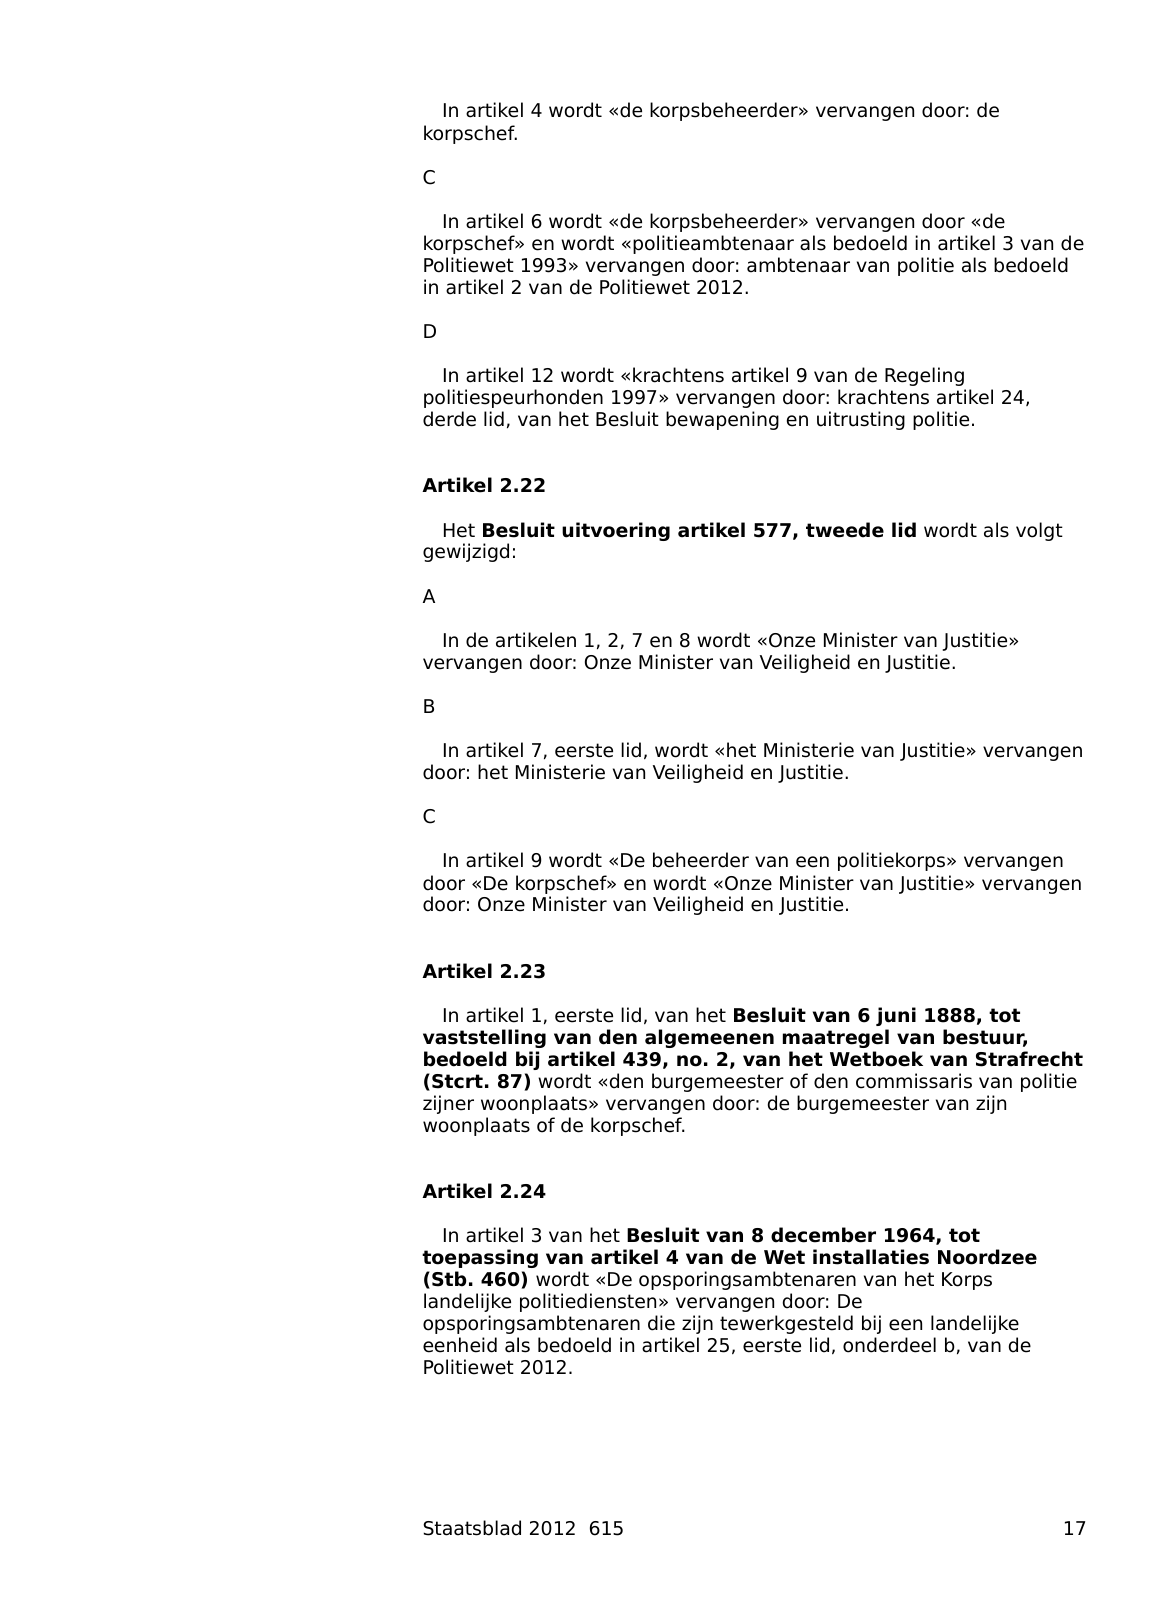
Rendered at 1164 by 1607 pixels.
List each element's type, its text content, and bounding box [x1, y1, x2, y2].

text In artikel 12 wordt «krachtens artikel 9 van de Regeling politiespeurhonden 1997» vervangen door: krachtens artikel 24, derde lid, van het Besluit bewapening en uitrusting politie. [422, 365, 1087, 431]
text In artikel 6 wordt «de korpsbeheerder» vervangen door «de korpschef» en wordt «politieambtenaar als bedoeld in artikel 3 van de Politiewet 1993» vervangen door: ambtenaar van politie als bedoeld in artikel 2 van de Politiewet 2012. [422, 211, 1087, 299]
text In de artikelen 1, 2, 7 en 8 wordt «Onze Minister van Justitie» vervangen door: Onze Minister van Veiligheid en Justitie. [422, 630, 1087, 674]
text C [422, 167, 1087, 188]
subtitle Artikel 2.22 [422, 475, 1087, 497]
text In artikel 1, eerste lid, van het Besluit van 6 juni 1888, tot vaststelling van den algemeenen maatregel van bestuur, bedoeld bij artikel 439, no. 2, van het Wetboek van Strafrecht (Stcrt. 87) wordt «den burgemeester of den commissaris van politie zijner woonplaats» vervangen door: de burgemeester van zijn woonplaats of de korpschef. [422, 1005, 1087, 1137]
text In artikel 7, eerste lid, wordt «het Ministerie van Justitie» vervangen door: het Ministerie van Veiligheid en Justitie. [422, 740, 1087, 784]
subtitle Artikel 2.23 [422, 961, 1087, 983]
text D [422, 321, 1087, 343]
text C [422, 806, 1087, 828]
text B [422, 696, 1087, 718]
text Het Besluit uitvoering artikel 577, tweede lid wordt als volgt gewijzigd: [422, 519, 1087, 563]
text A [422, 586, 1087, 608]
text In artikel 9 wordt «De beheerder van een politiekorps» vervangen door «De korpschef» en wordt «Onze Minister van Justitie» vervangen door: Onze Minister van Veiligheid en Justitie. [422, 850, 1087, 916]
text In artikel 3 van het Besluit van 8 december 1964, tot toepassing van artikel 4 van de Wet installaties Noordzee (Stb. 460) wordt «De opsporingsambtenaren van het Korps landelijke politiediensten» vervangen door: De opsporingsambtenaren die zijn tewerkgesteld bij een landelijke eenheid als bedoeld in artikel 25, eerste lid, onderdeel b, van de Politiewet 2012. [422, 1225, 1087, 1379]
subtitle Artikel 2.24 [422, 1181, 1087, 1203]
text In artikel 4 wordt «de korpsbeheerder» vervangen door: de korpschef. [422, 100, 1087, 144]
